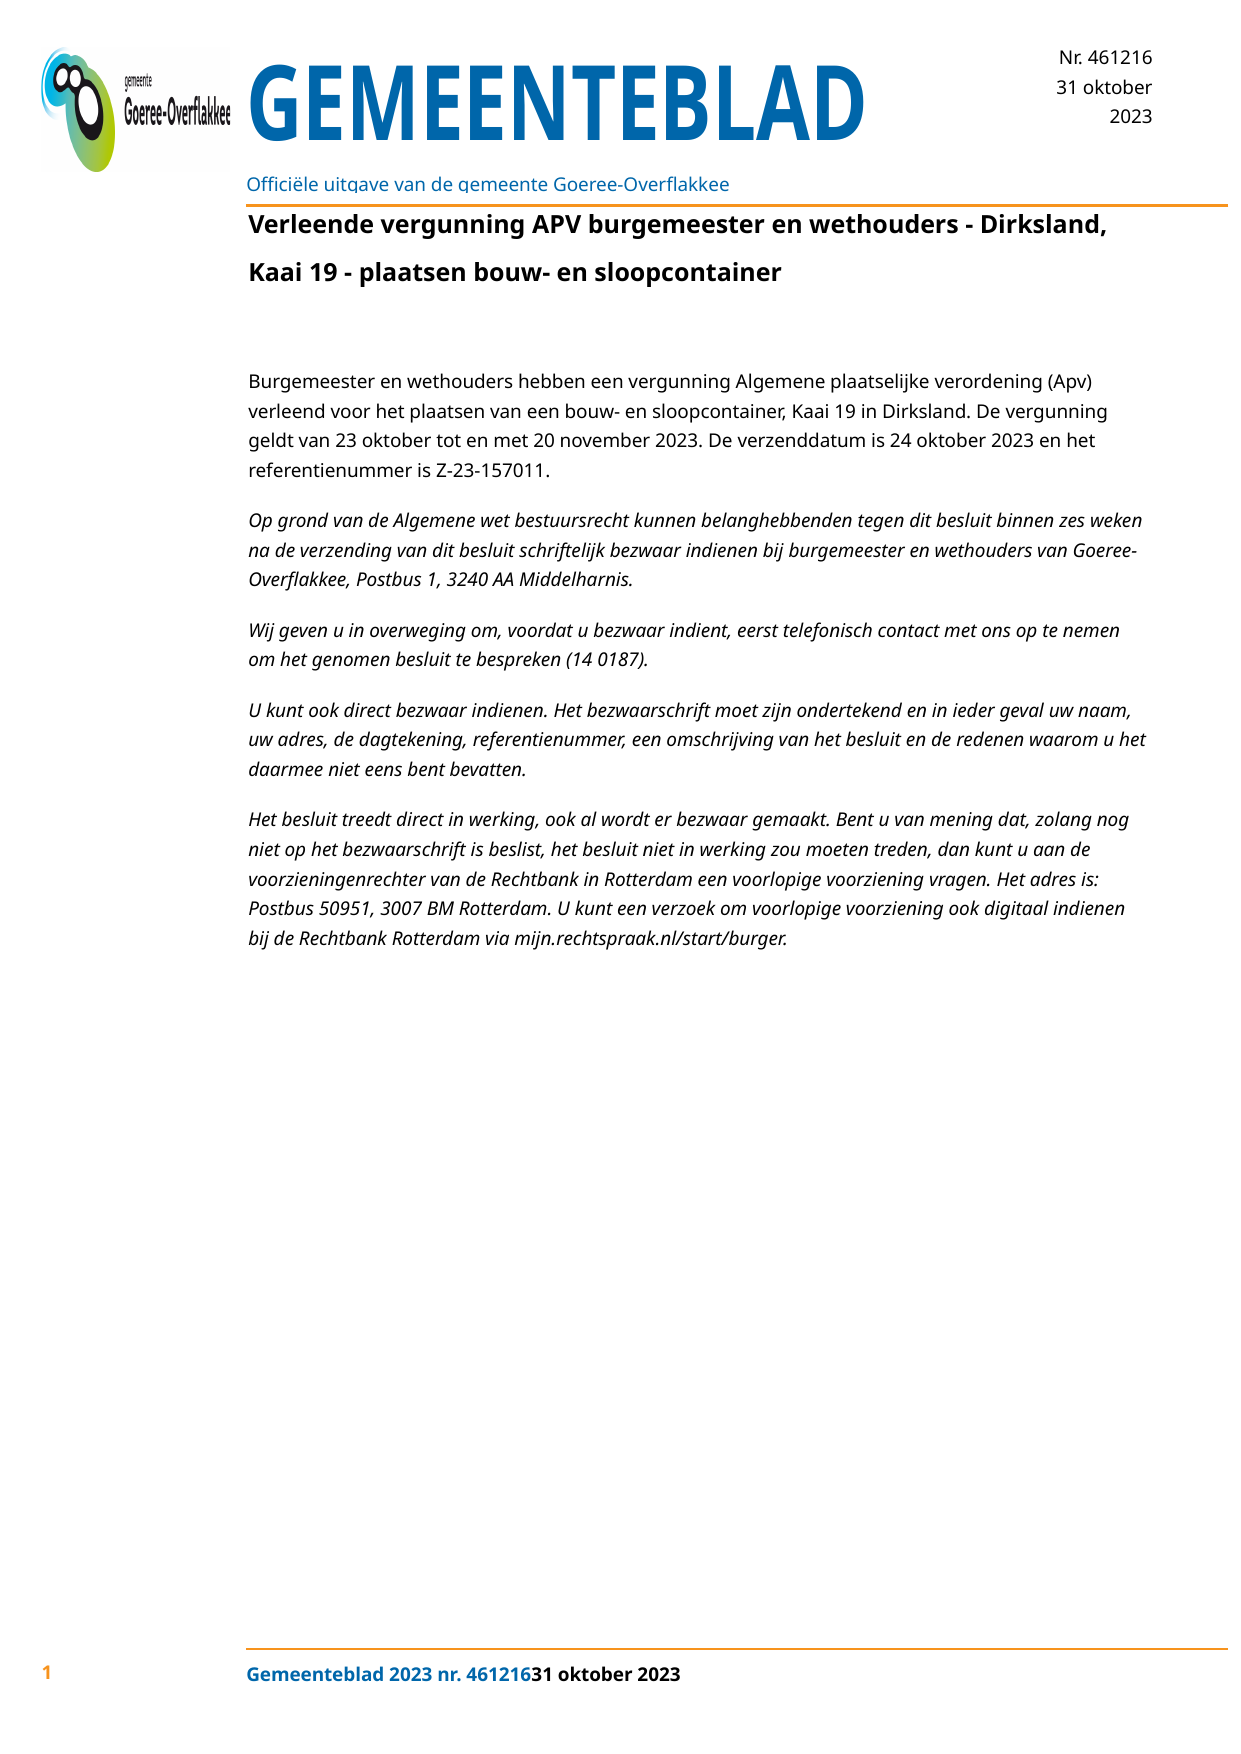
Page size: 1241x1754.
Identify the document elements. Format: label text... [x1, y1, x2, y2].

text Op grond van de Algemene wet bestuursrecht kunnen belanghebbenden tegen dit besluit binnen zes weken na de verzending van dit besluit schriftelijk bezwaar indienen bij burgemeester en wethouders van Goeree-Overflakkee, Postbus 1, 3240 AA Middelharnis. [248, 507, 1152, 592]
text Het besluit treedt direct in werking, ook al wordt er bezwaar gemaakt. Bent u van mening dat, zolang nog niet op het bezwaarschrift is beslist, het besluit niet in werking zou moeten treden, dan kunt u aan de voorzieningenrechter van de Rechtbank in Rotterdam een voorlopige voorziening vragen. Het adres is: Postbus 50951, 3007 BM Rotterdam. U kunt een verzoek om voorlopige voorziening ook digitaal indienen bij de Rechtbank Rotterdam via mijn.rechtspraak.nl/start/burger. [248, 807, 1152, 951]
text Wij geven u in overweging om, voordat u bezwaar indient, eerst telefonisch contact met ons op te nemen om het genomen besluit te bespreken (14 0187). [248, 617, 1152, 672]
picture [41, 47, 231, 172]
text Burgemeester en wethouders hebben een vergunning Algemene plaatselijke verordening (Apv) verleend voor het plaatsen van een bouw- en sloopcontainer, Kaai 19 in Dirksland. De vergunning geldt van 23 oktober tot en met 20 november 2023. De verzenddatum is 24 oktober 2023 en het referentienummer is Z-23-157011. [248, 368, 1152, 483]
text U kunt ook direct bezwaar indienen. Het bezwaarschrift moet zijn ondertekend en in ieder geval uw naam, uw adres, de dagtekening, referentienummer, een omschrijving van het besluit en de redenen waarom u het daarmee niet eens bent bevatten. [248, 697, 1152, 782]
text Verleende vergunning APV burgemeester en wethouders - Dirksland, Kaai 19 - plaatsen bouw- en sloopcontainer [248, 207, 1152, 288]
